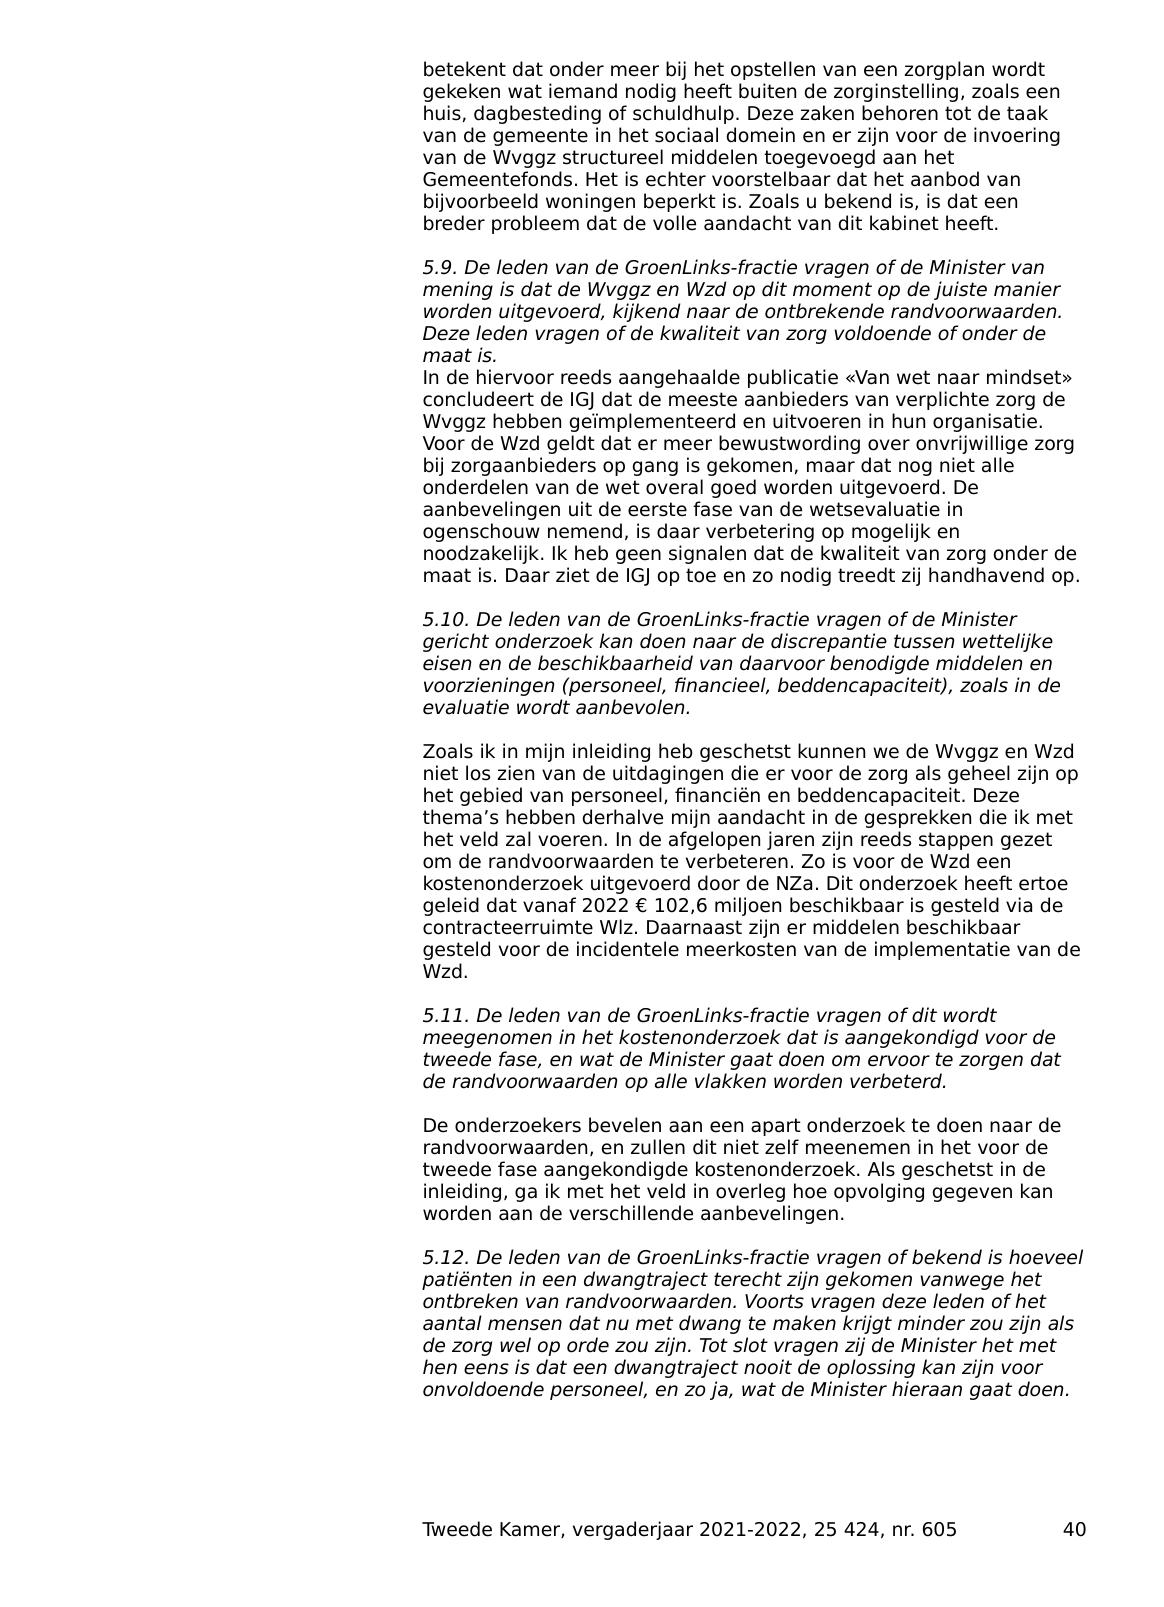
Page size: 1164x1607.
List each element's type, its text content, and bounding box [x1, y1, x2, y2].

text 5.12. De leden van de GroenLinks-fractie vragen of bekend is hoeveel patiënten in een dwangtraject terecht zijn gekomen vanwege het ontbreken van randvoorwaarden. Voorts vragen deze leden of het aantal mensen dat nu met dwang te maken krijgt minder zou zijn als de zorg wel op orde zou zijn. Tot slot vragen zij de Minister het met hen eens is dat een dwangtraject nooit de oplossing kan zijn voor onvoldoende personeel, en zo ja, wat de Minister hieraan gaat doen. [422, 1247, 1087, 1401]
text In de hiervoor reeds aangehaalde publicatie «Van wet naar mindset» concludeert de IGJ dat de meeste aanbieders van verplichte zorg de Wvggz hebben geïmplementeerd en uitvoeren in hun organisatie. Voor de Wzd geldt dat er meer bewustwording over onvrijwillige zorg bij zorgaanbieders op gang is gekomen, maar dat nog niet alle onderdelen van de wet overal goed worden uitgevoerd. De aanbevelingen uit de eerste fase van de wetsevaluatie in ogenschouw nemend, is daar verbetering op mogelijk en noodzakelijk. Ik heb geen signalen dat de kwaliteit van zorg onder de maat is. Daar ziet de IGJ op toe en zo nodig treedt zij handhavend op. [422, 367, 1087, 587]
text De onderzoekers bevelen aan een apart onderzoek te doen naar de randvoorwaarden, en zullen dit niet zelf meenemen in het voor de tweede fase aangekondigde kostenonderzoek. Als geschetst in de inleiding, ga ik met het veld in overleg hoe opvolging gegeven kan worden aan de verschillende aanbevelingen. [422, 1115, 1087, 1225]
text betekent dat onder meer bij het opstellen van een zorgplan wordt gekeken wat iemand nodig heeft buiten de zorginstelling, zoals een huis, dagbesteding of schuldhulp. Deze zaken behoren tot de taak van de gemeente in het sociaal domein en er zijn voor de invoering van de Wvggz structureel middelen toegevoegd aan het Gemeentefonds. Het is echter voorstelbaar dat het aanbod van bijvoorbeeld woningen beperkt is. Zoals u bekend is, is dat een breder probleem dat de volle aandacht van dit kabinet heeft. [422, 59, 1087, 235]
text 5.11. De leden van de GroenLinks-fractie vragen of dit wordt meegenomen in het kostenonderzoek dat is aangekondigd voor de tweede fase, en wat de Minister gaat doen om ervoor te zorgen dat de randvoorwaarden op alle vlakken worden verbeterd. [422, 1005, 1087, 1093]
text Zoals ik in mijn inleiding heb geschetst kunnen we de Wvggz en Wzd niet los zien van de uitdagingen die er voor de zorg als geheel zijn op het gebied van personeel, financiën en beddencapaciteit. Deze thema’s hebben derhalve mijn aandacht in de gesprekken die ik met het veld zal voeren. In de afgelopen jaren zijn reeds stappen gezet om de randvoorwaarden te verbeteren. Zo is voor de Wzd een kostenonderzoek uitgevoerd door de NZa. Dit onderzoek heeft ertoe geleid dat vanaf 2022 € 102,6 miljoen beschikbaar is gesteld via de contracteerruimte Wlz. Daarnaast zijn er middelen beschikbaar gesteld voor de incidentele meerkosten van de implementatie van de Wzd. [422, 741, 1087, 983]
text 5.9. De leden van de GroenLinks-fractie vragen of de Minister van mening is dat de Wvggz en Wzd op dit moment op de juiste manier worden uitgevoerd, kijkend naar de ontbrekende randvoorwaarden. Deze leden vragen of de kwaliteit van zorg voldoende of onder de maat is. [422, 257, 1087, 367]
text 5.10. De leden van de GroenLinks-fractie vragen of de Minister gericht onderzoek kan doen naar de discrepantie tussen wettelijke eisen en de beschikbaarheid van daarvoor benodigde middelen en voorzieningen (personeel, financieel, beddencapaciteit), zoals in de evaluatie wordt aanbevolen. [422, 609, 1087, 719]
